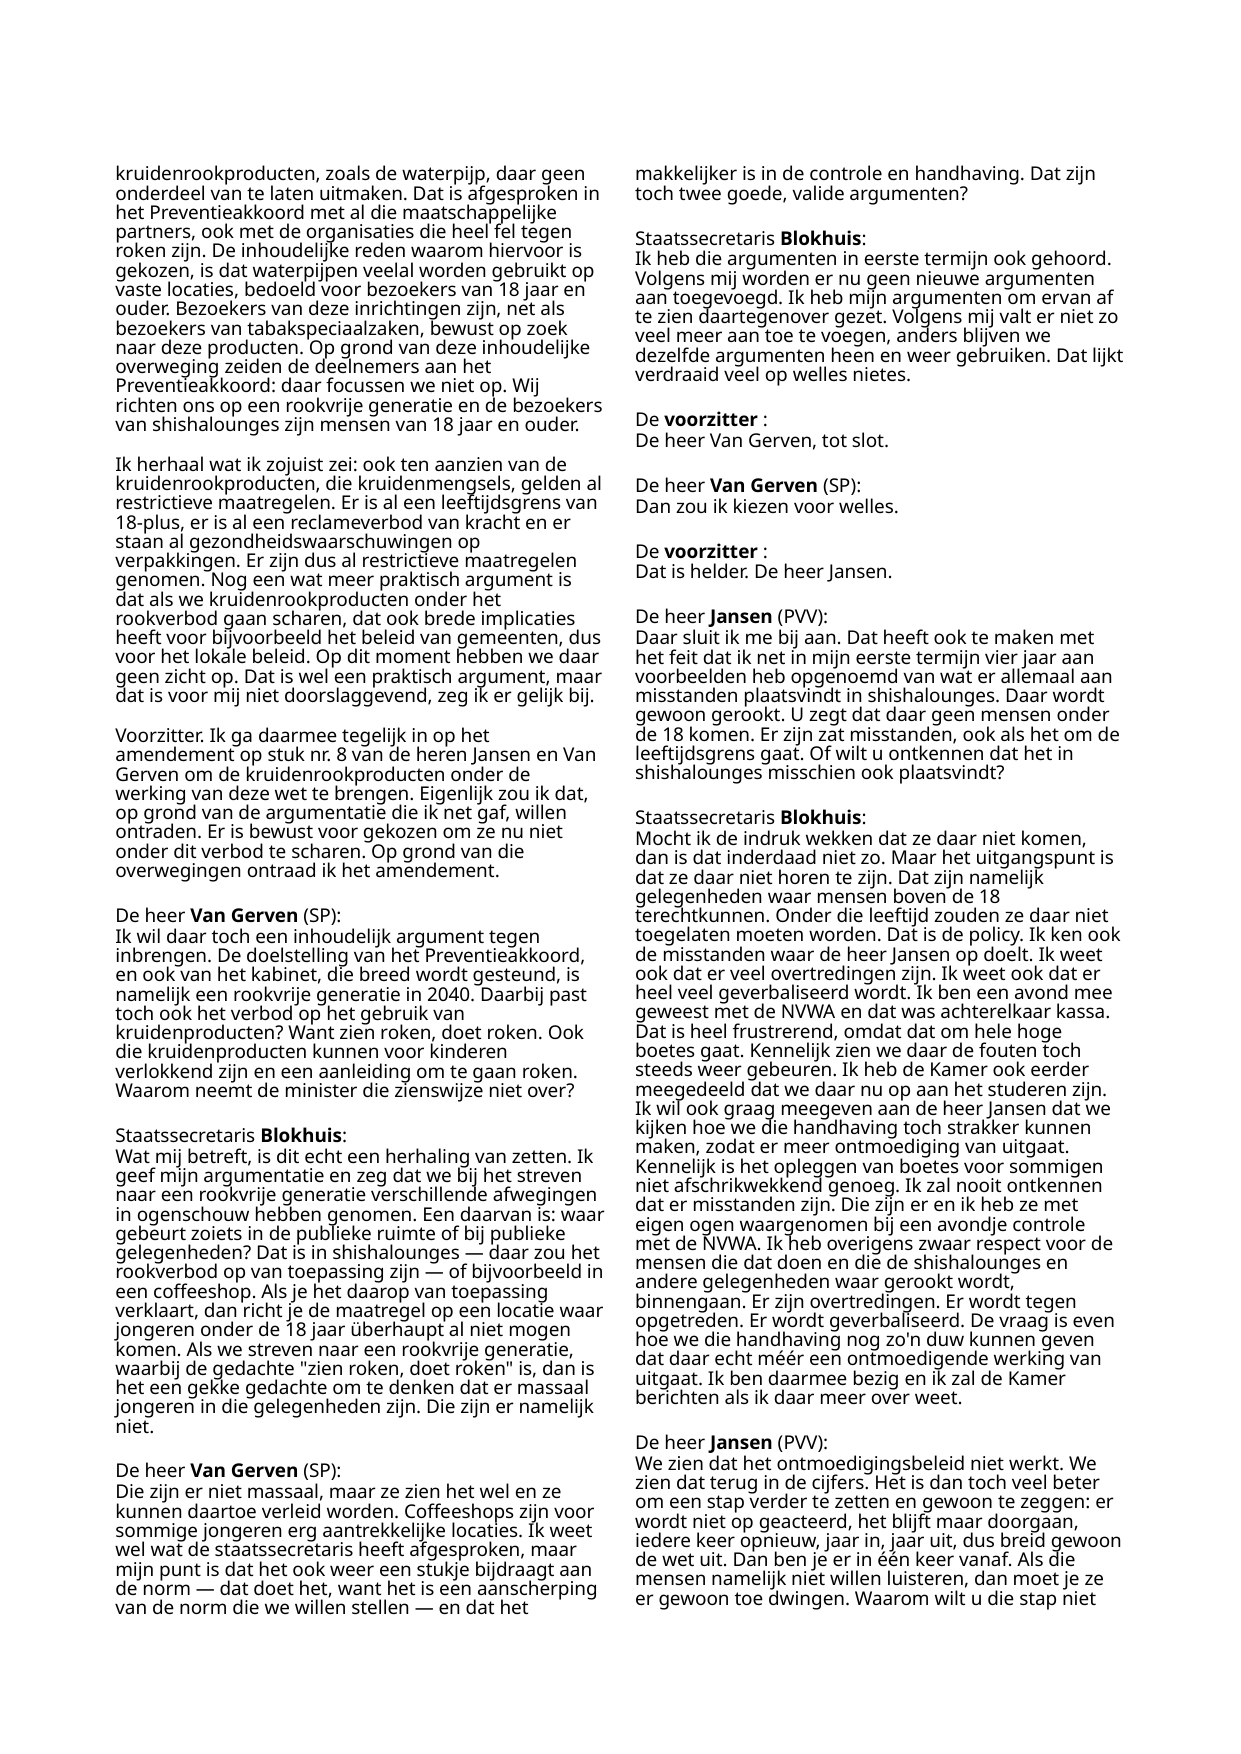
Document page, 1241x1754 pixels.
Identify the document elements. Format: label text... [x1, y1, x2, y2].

text De heer Van Gerven (SP): [115, 902, 605, 928]
text De heer Jansen (PVV): [635, 604, 1125, 629]
text Dat is helder. De heer Jansen. [635, 563, 1125, 583]
text De voorzitter : [635, 538, 1125, 563]
text Dan zou ik kiezen voor welles. [635, 498, 1125, 517]
text De heer Van Gerven (SP): [635, 472, 1125, 498]
text We zien dat het ontmoedigingsbeleid niet werkt. We zien dat terug in de cijfers. Het is dan toch veel beter om een stap verder te zetten en gewoon te zeggen: er wordt niet op geacteerd, het blijft maar doorgaan, iedere keer opnieuw, jaar in, jaar uit, dus breid gewoon de wet uit. Dan ben je er in één keer vanaf. Als die mensen namelijk niet willen luisteren, dan moet je ze er gewoon toe dwingen. Waarom wilt u die stap niet [635, 1455, 1125, 1609]
text Staatssecretaris Blokhuis: [115, 1122, 605, 1148]
text Voorzitter. Ik ga daarmee tegelijk in op het amendement op stuk nr. 8 van de heren Jansen en Van Gerven om de kruidenrookproducten onder de werking van deze wet te brengen. Eigenlijk zou ik dat, op grond van de argumentatie die ik net gaf, willen ontraden. Er is bewust voor gekozen om ze nu niet onder dit verbod te scharen. Op grond van die overwegingen ontraad ik het amendement. [115, 727, 605, 881]
text Wat mij betreft, is dit echt een herhaling van zetten. Ik geef mijn argumentatie en zeg dat we bij het streven naar een rookvrije generatie verschillende afwegingen in ogenschouw hebben genomen. Een daarvan is: waar gebeurt zoiets in de publieke ruimte of bij publieke gelegenheden? Dat is in shishalounges — daar zou het rookverbod op van toepassing zijn — of bijvoorbeeld in een coffeeshop. Als je het daarop van toepassing verklaart, dan richt je de maatregel op een locatie waar jongeren onder de 18 jaar überhaupt al niet mogen komen. Als we streven naar een rookvrije generatie, waarbij de gedachte "zien roken, doet roken" is, dan is het een gekke gedachte om te denken dat er massaal jongeren in die gelegenheden zijn. Die zijn er namelijk niet. [115, 1148, 605, 1437]
text Staatssecretaris Blokhuis: [635, 804, 1125, 830]
text Ik herhaal wat ik zojuist zei: ook ten aanzien van de kruidenrookproducten, die kruidenmengsels, gelden al restrictieve maatregelen. Er is al een leeftijdsgrens van 18-plus, er is al een reclameverbod van kracht en er staan al gezondheidswaarschuwingen op verpakkingen. Er zijn dus al restrictieve maatregelen genomen. Nog een wat meer praktisch argument is dat als we kruidenrookproducten onder het rookverbod gaan scharen, dat ook brede implicaties heeft voor bijvoorbeeld het beleid van gemeenten, dus voor het lokale beleid. Op dit moment hebben we daar geen zicht op. Dat is wel een praktisch argument, maar dat is voor mij niet doorslaggevend, zeg ik er gelijk bij. [115, 456, 605, 706]
text De heer Van Gerven (SP): [115, 1458, 605, 1483]
text De heer Jansen (PVV): [635, 1429, 1125, 1455]
text Mocht ik de indruk wekken dat ze daar niet komen, dan is dat inderdaad niet zo. Maar het uitgangspunt is dat ze daar niet horen te zijn. Dat zijn namelijk gelegenheden waar mensen boven de 18 terechtkunnen. Onder die leeftijd zouden ze daar niet toegelaten moeten worden. Dat is de policy. Ik ken ook de misstanden waar de heer Jansen op doelt. Ik weet ook dat er veel overtredingen zijn. Ik weet ook dat er heel veel geverbaliseerd wordt. Ik ben een avond mee geweest met de NVWA en dat was achterelkaar kassa. Dat is heel frustrerend, omdat dat om hele hoge boetes gaat. Kennelijk zien we daar de fouten toch steeds weer gebeuren. Ik heb de Kamer ook eerder meegedeeld dat we daar nu op aan het studeren zijn. Ik wil ook graag meegeven aan de heer Jansen dat we kijken hoe we die handhaving toch strakker kunnen maken, zodat er meer ontmoediging van uitgaat. Kennelijk is het opleggen van boetes voor sommigen niet afschrikwekkend genoeg. Ik zal nooit ontkennen dat er misstanden zijn. Die zijn er en ik heb ze met eigen ogen waargenomen bij een avondje controle met de NVWA. Ik heb overigens zwaar respect voor de mensen die dat doen en die de shishalounges en andere gelegenheden waar gerookt wordt, binnengaan. Er zijn overtredingen. Er wordt tegen opgetreden. Er wordt geverbaliseerd. De vraag is even hoe we die handhaving nog zo'n duw kunnen geven dat daar echt méér een ontmoedigende werking van uitgaat. Ik ben daarmee bezig en ik zal de Kamer berichten als ik daar meer over weet. [635, 830, 1125, 1408]
text Ik wil daar toch een inhoudelijk argument tegen inbrengen. De doelstelling van het Preventieakkoord, en ook van het kabinet, die breed wordt gesteund, is namelijk een rookvrije generatie in 2040. Daarbij past toch ook het verbod op het gebruik van kruidenproducten? Want zien roken, doet roken. Ook die kruidenproducten kunnen voor kinderen verlokkend zijn en een aanleiding om te gaan roken. Waarom neemt de minister die zienswijze niet over? [115, 928, 605, 1101]
text Die zijn er niet massaal, maar ze zien het wel en ze kunnen daartoe verleid worden. Coffeeshops zijn voor sommige jongeren erg aantrekkelijke locaties. Ik weet wel wat de staatssecretaris heeft afgesproken, maar mijn punt is dat het ook weer een stukje bijdraagt aan de norm — dat doet het, want het is een aanscherping van de norm die we willen stellen — en dat het [115, 1483, 605, 1618]
text De heer Van Gerven, tot slot. [635, 432, 1125, 451]
text Daar sluit ik me bij aan. Dat heeft ook te maken met het feit dat ik net in mijn eerste termijn vier jaar aan voorbeelden heb opgenoemd van wat er allemaal aan misstanden plaatsvindt in shishalounges. Daar wordt gewoon gerookt. U zegt dat daar geen mensen onder de 18 komen. Er zijn zat misstanden, ook als het om de leeftijdsgrens gaat. Of wilt u ontkennen dat het in shishalounges misschien ook plaatsvindt? [635, 629, 1125, 783]
text De voorzitter : [635, 406, 1125, 432]
text makkelijker is in de controle en handhaving. Dat zijn toch twee goede, valide argumenten? [635, 165, 1125, 204]
text kruidenrookproducten, zoals de waterpijp, daar geen onderdeel van te laten uitmaken. Dat is afgesproken in het Preventieakkoord met al die maatschappelijke partners, ook met de organisaties die heel fel tegen roken zijn. De inhoudelijke reden waarom hiervoor is gekozen, is dat waterpijpen veelal worden gebruikt op vaste locaties, bedoeld voor bezoekers van 18 jaar en ouder. Bezoekers van deze inrichtingen zijn, net als bezoekers van tabakspeciaalzaken, bewust op zoek naar deze producten. Op grond van deze inhoudelijke overweging zeiden de deelnemers aan het Preventieakkoord: daar focussen we niet op. Wij richten ons op een rookvrije generatie en de bezoekers van shishalounges zijn mensen van 18 jaar en ouder. [115, 165, 605, 435]
text Staatssecretaris Blokhuis: [635, 225, 1125, 250]
text Ik heb die argumenten in eerste termijn ook gehoord. Volgens mij worden er nu geen nieuwe argumenten aan toegevoegd. Ik heb mijn argumenten om ervan af te zien daartegenover gezet. Volgens mij valt er niet zo veel meer aan toe te voegen, anders blijven we dezelfde argumenten heen en weer gebruiken. Dat lijkt verdraaid veel op welles nietes. [635, 250, 1125, 385]
